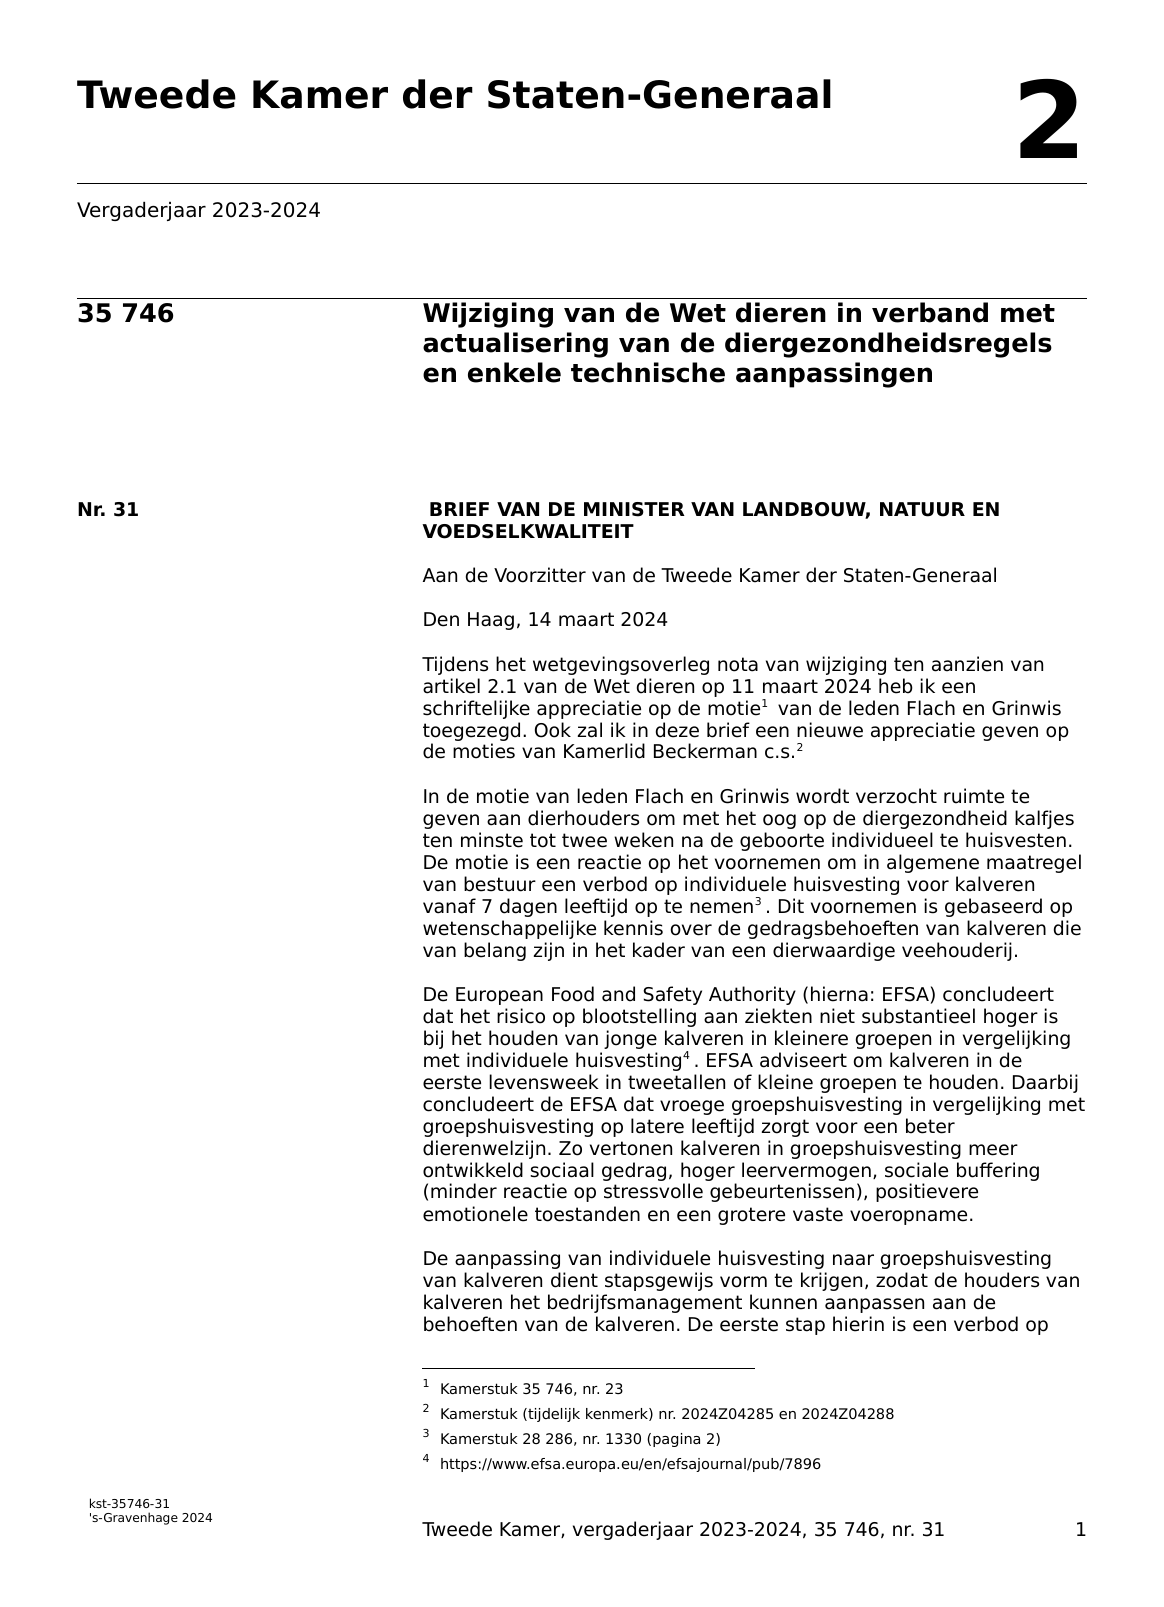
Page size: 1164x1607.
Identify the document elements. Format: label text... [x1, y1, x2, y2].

text In de motie van leden Flach en Grinwis wordt verzocht ruimte te geven aan dierhouders om met het oog op de diergezondheid kalfjes ten minste tot twee weken na de geboorte individueel te huisvesten. De motie is een reactie op het voornemen om in algemene maatregel van bestuur een verbod op individuele huisvesting voor kalveren vanaf 7 dagen leeftijd op te nemen. Dit voornemen is gebaseerd op wetenschappelijke kennis over de gedragsbehoeften van kalveren die van belang zijn in het kader van een dierwaardige veehouderij. [422, 786, 1087, 961]
text 's-Gravenhage 2024 [88, 1511, 323, 1525]
text Kamerstuk 28 286, nr. 1330 (pagina 2) [422, 1427, 1087, 1449]
text Den Haag, 14 maart 2024 [422, 609, 1087, 631]
text Kamerstuk (tijdelijk kenmerk) nr. 2024Z04285 en 2024Z04288 [422, 1402, 1087, 1424]
table_header Tweede Kamer der Staten-Generaal [77, 59, 886, 183]
text kst-35746-31 [88, 1497, 323, 1511]
text Kamerstuk 35 746, nr. 23 [422, 1377, 1087, 1399]
text De European Food and Safety Authority (hierna: EFSA) concludeert dat het risico op blootstelling aan ziekten niet substantieel hoger is bij het houden van jonge kalveren in kleinere groepen in vergelijking met individuele huisvesting. EFSA adviseert om kalveren in de eerste levensweek in tweetallen of kleine groepen te houden. Daarbij concludeert de EFSA dat vroege groepshuisvesting in vergelijking met groepshuisvesting op latere leeftijd zorgt voor een beter dierenwelzijn. Zo vertonen kalveren in groepshuisvesting meer ontwikkeld sociaal gedrag, hoger leervermogen, sociale buffering (minder reactie op stressvolle gebeurtenissen), positievere emotionele toestanden en een grotere vaste voeropname. [422, 984, 1087, 1225]
table_cell Vergaderjaar 2023-2024 [77, 184, 1087, 298]
text De aanpassing van individuele huisvesting naar groepshuisvesting van kalveren dient stapsgewijs vorm te krijgen, zodat de houders van kalveren het bedrijfsmanagement kunnen aanpassen aan de behoeften van de kalveren. De eerste stap hierin is een verbod op [422, 1248, 1087, 1336]
subtitle 35 746 Wijziging van de Wet dieren in verband met actualisering van de diergezondheidsregels en enkele technische aanpassingen [77, 299, 1087, 388]
text https://www.efsa.europa.eu/en/efsajournal/pub/7896 [422, 1452, 1087, 1474]
text Aan de Voorzitter van de Tweede Kamer der Staten-Generaal [422, 565, 1087, 587]
text Tijdens het wetgevingsoverleg nota van wijziging ten aanzien van artikel 2.1 van de Wet dieren op 11 maart 2024 heb ik een schriftelijke appreciatie op de motie van de leden Flach en Grinwis toegezegd. Ook zal ik in deze brief een nieuwe appreciatie geven op de moties van Kamerlid Beckerman c.s. [422, 653, 1087, 763]
table_header 2 [886, 59, 1087, 183]
subtitle Nr. 31 BRIEF VAN DE MINISTER VAN LANDBOUW, NATUUR EN VOEDSELKWALITEIT [77, 499, 1087, 543]
